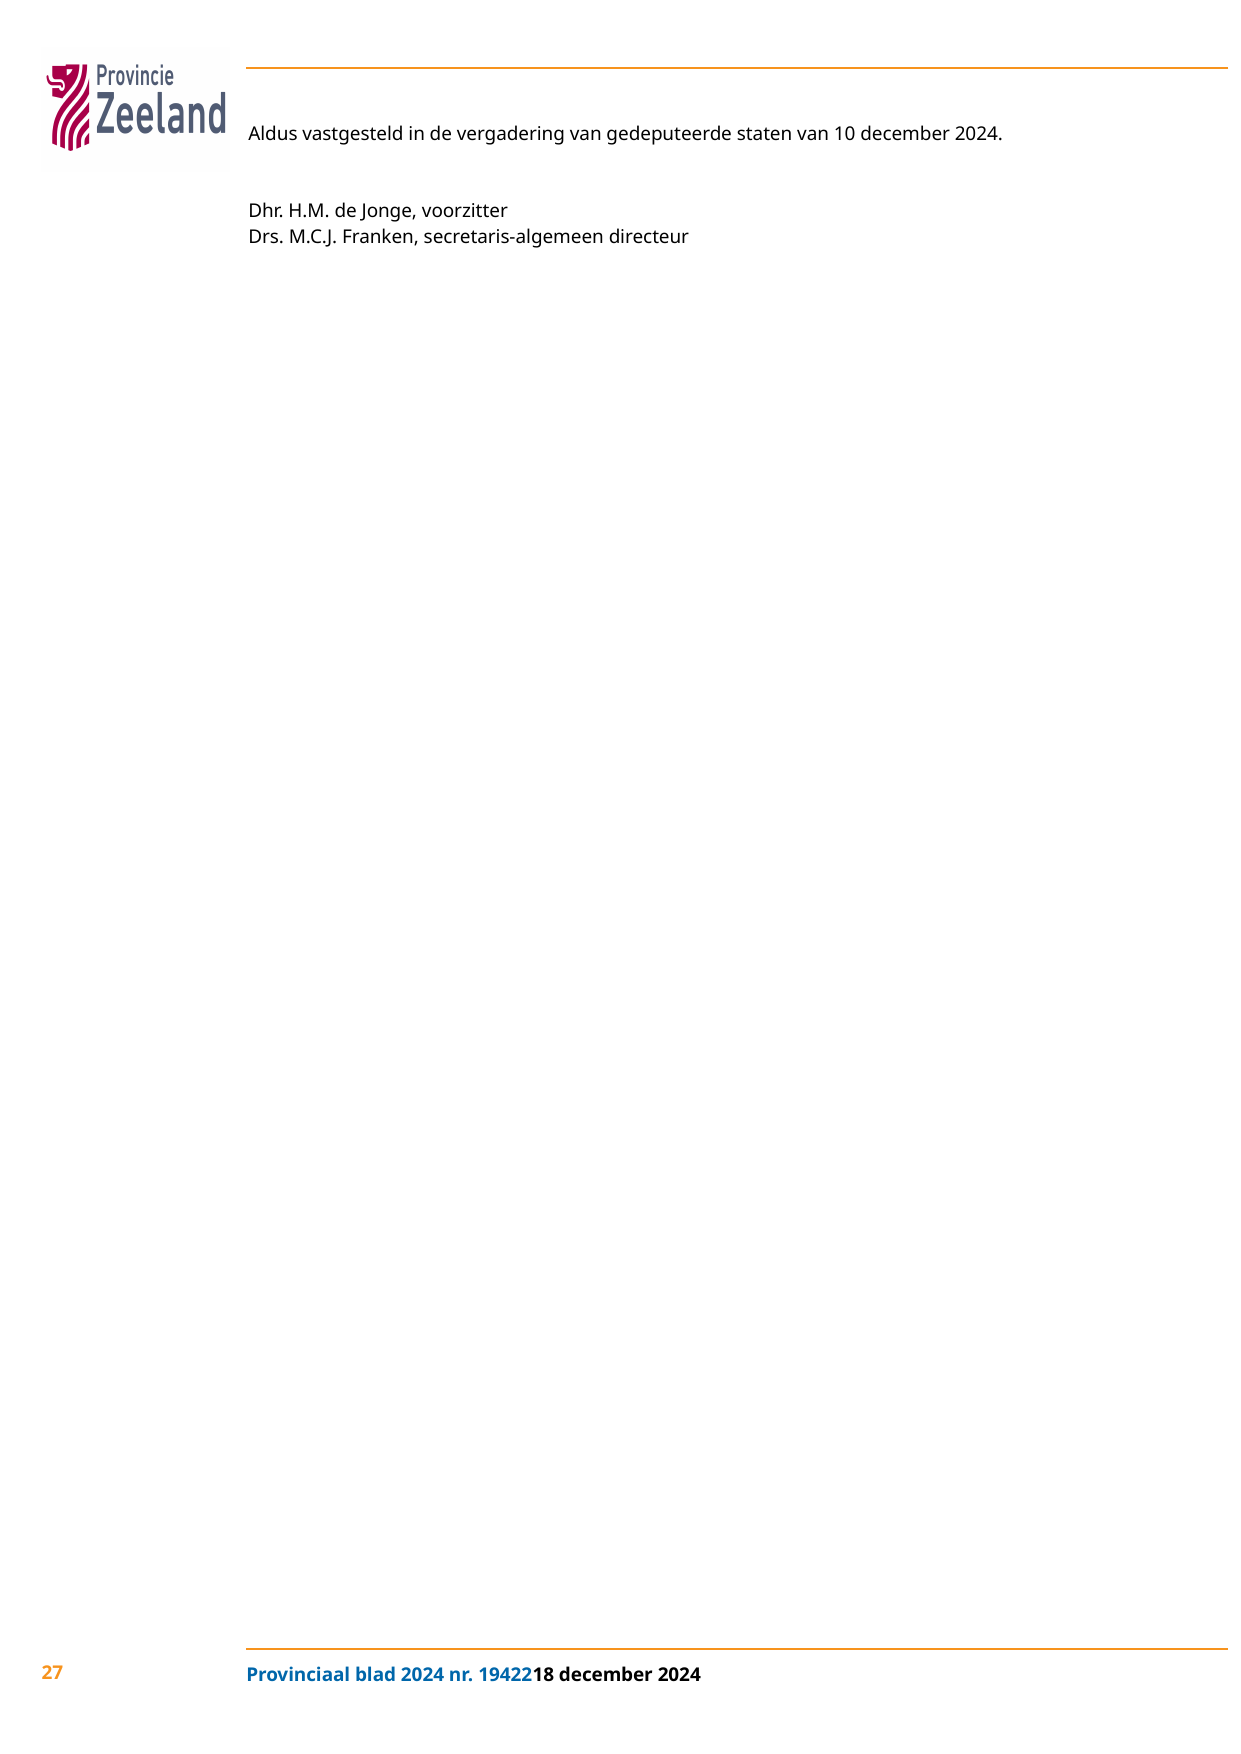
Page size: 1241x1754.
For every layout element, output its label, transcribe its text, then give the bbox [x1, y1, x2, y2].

text Drs. M.C.J. Franken, secretaris-algemeen directeur [248, 223, 1152, 249]
text Aldus vastgesteld in de vergadering van gedeputeerde staten van 10 december 2024. [248, 121, 1152, 146]
picture [41, 47, 231, 172]
text Dhr. H.M. de Jonge, voorzitter [248, 198, 1152, 223]
